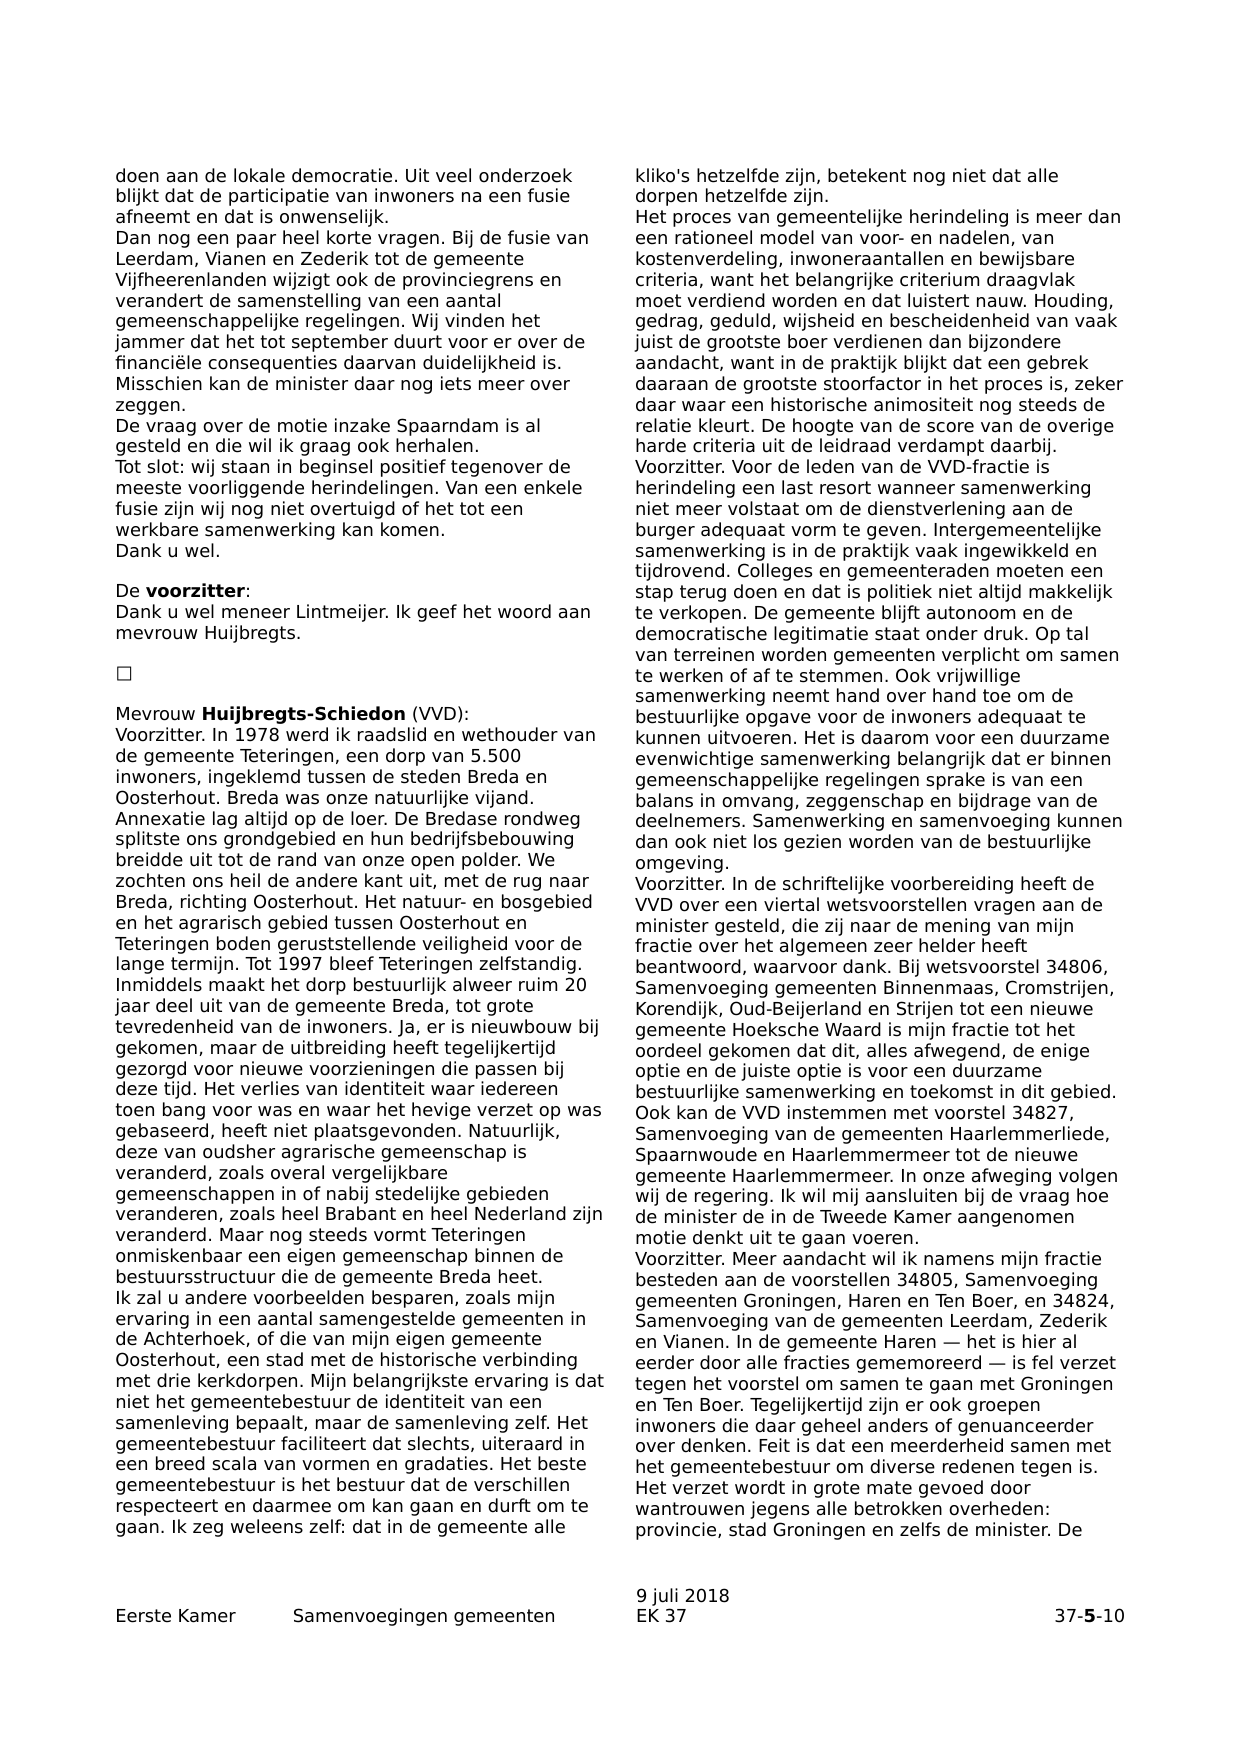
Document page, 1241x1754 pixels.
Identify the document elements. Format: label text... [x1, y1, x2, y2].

text kliko's hetzelfde zijn, betekent nog niet dat alle dorpen hetzelfde zijn. [635, 165, 1125, 207]
text Ik zal u andere voorbeelden besparen, zoals mijn ervaring in een aantal samengestelde gemeenten in de Achterhoek, of die van mijn eigen gemeente Oosterhout, een stad met de historische verbinding met drie kerkdorpen. Mijn belangrijkste ervaring is dat niet het gemeentebestuur de identiteit van een samenleving bepaalt, maar de samenleving zelf. Het gemeentebestuur faciliteert dat slechts, uiteraard in een breed scala van vormen en gradaties. Het beste gemeentebestuur is het bestuur dat de verschillen respecteert en daarmee om kan gaan en durft om te gaan. Ik zeg weleens zelf: dat in de gemeente alle [115, 1287, 605, 1537]
text Inmiddels maakt het dorp bestuurlijk alweer ruim 20 jaar deel uit van de gemeente Breda, tot grote tevredenheid van de inwoners. Ja, er is nieuwbouw bij gekomen, maar de uitbreiding heeft tegelijkertijd gezorgd voor nieuwe voorzieningen die passen bij deze tijd. Het verlies van identiteit waar iedereen toen bang voor was en waar het hevige verzet op was gebaseerd, heeft niet plaatsgevonden. Natuurlijk, deze van oudsher agrarische gemeenschap is veranderd, zoals overal vergelijkbare gemeenschappen in of nabij stedelijke gebieden veranderen, zoals heel Brabant en heel Nederland zijn veranderd. Maar nog steeds vormt Teteringen onmiskenbaar een eigen gemeenschap binnen de bestuursstructuur die de gemeente Breda heet. [115, 975, 605, 1287]
text Tot slot: wij staan in beginsel positief tegenover de meeste voorliggende herindelingen. Van een enkele fusie zijn wij nog niet overtuigd of het tot een werkbare samenwerking kan komen. [115, 457, 605, 540]
text ⬜ [115, 663, 605, 684]
text De voorzitter: [115, 581, 605, 602]
text Dan nog een paar heel korte vragen. Bij de fusie van Leerdam, Vianen en Zederik tot de gemeente Vijfheerenlanden wijzigt ook de provinciegrens en verandert de samenstelling van een aantal gemeenschappelijke regelingen. Wij vinden het jammer dat het tot september duurt voor er over de financiële consequenties daarvan duidelijkheid is. Misschien kan de minister daar nog iets meer over zeggen. [115, 228, 605, 415]
text Voorzitter. Meer aandacht wil ik namens mijn fractie besteden aan de voorstellen 34805, Samenvoeging gemeenten Groningen, Haren en Ten Boer, en 34824, Samenvoeging van de gemeenten Leerdam, Zederik en Vianen. In de gemeente Haren — het is hier al eerder door alle fracties gememoreerd — is fel verzet tegen het voorstel om samen te gaan met Groningen en Ten Boer. Tegelijkertijd zijn er ook groepen inwoners die daar geheel anders of genuanceerder over denken. Feit is dat een meerderheid samen met het gemeentebestuur om diverse redenen tegen is. Het verzet wordt in grote mate gevoed door wantrouwen jegens alle betrokken overheden: provincie, stad Groningen en zelfs de minister. De [635, 1249, 1125, 1540]
text Mevrouw Huijbregts-Schiedon (VVD): [115, 704, 605, 725]
text Dank u wel meneer Lintmeijer. Ik geef het woord aan mevrouw Huijbregts. [115, 602, 605, 643]
text Het proces van gemeentelijke herindeling is meer dan een rationeel model van voor- en nadelen, van kostenverdeling, inwoneraantallen en bewijsbare criteria, want het belangrijke criterium draagvlak moet verdiend worden en dat luistert nauw. Houding, gedrag, geduld, wijsheid en bescheidenheid van vaak juist de grootste boer verdienen dan bijzondere aandacht, want in de praktijk blijkt dat een gebrek daaraan de grootste stoorfactor in het proces is, zeker daar waar een historische animositeit nog steeds de relatie kleurt. De hoogte van de score van de overige harde criteria uit de leidraad verdampt daarbij. [635, 207, 1125, 457]
text doen aan de lokale democratie. Uit veel onderzoek blijkt dat de participatie van inwoners na een fusie afneemt en dat is onwenselijk. [115, 165, 605, 228]
text Dank u wel. [115, 540, 605, 561]
text Voorzitter. In 1978 werd ik raadslid en wethouder van de gemeente Teteringen, een dorp van 5.500 inwoners, ingeklemd tussen de steden Breda en Oosterhout. Breda was onze natuurlijke vijand. Annexatie lag altijd op de loer. De Bredase rondweg splitste ons grondgebied en hun bedrijfsbebouwing breidde uit tot de rand van onze open polder. We zochten ons heil de andere kant uit, met de rug naar Breda, richting Oosterhout. Het natuur- en bosgebied en het agrarisch gebied tussen Oosterhout en Teteringen boden geruststellende veiligheid voor de lange termijn. Tot 1997 bleef Teteringen zelfstandig. [115, 725, 605, 975]
text Voorzitter. In de schriftelijke voorbereiding heeft de VVD over een viertal wetsvoorstellen vragen aan de minister gesteld, die zij naar de mening van mijn fractie over het algemeen zeer helder heeft beantwoord, waarvoor dank. Bij wetsvoorstel 34806, Samenvoeging gemeenten Binnenmaas, Cromstrijen, Korendijk, Oud-Beijerland en Strijen tot een nieuwe gemeente Hoeksche Waard is mijn fractie tot het oordeel gekomen dat dit, alles afwegend, de enige optie en de juiste optie is voor een duurzame bestuurlijke samenwerking en toekomst in dit gebied. [635, 874, 1125, 1103]
text Voorzitter. Voor de leden van de VVD-fractie is herindeling een last resort wanneer samenwerking niet meer volstaat om de dienstverlening aan de burger adequaat vorm te geven. Intergemeentelijke samenwerking is in de praktijk vaak ingewikkeld en tijdrovend. Colleges en gemeenteraden moeten een stap terug doen en dat is politiek niet altijd makkelijk te verkopen. De gemeente blijft autonoom en de democratische legitimatie staat onder druk. Op tal van terreinen worden gemeenten verplicht om samen te werken of af te stemmen. Ook vrijwillige samenwerking neemt hand over hand toe om de bestuurlijke opgave voor de inwoners adequaat te kunnen uitvoeren. Het is daarom voor een duurzame evenwichtige samenwerking belangrijk dat er binnen gemeenschappelijke regelingen sprake is van een balans in omvang, zeggenschap en bijdrage van de deelnemers. Samenwerking en samenvoeging kunnen dan ook niet los gezien worden van de bestuurlijke omgeving. [635, 457, 1125, 874]
text Ook kan de VVD instemmen met voorstel 34827, Samenvoeging van de gemeenten Haarlemmerliede, Spaarnwoude en Haarlemmermeer tot de nieuwe gemeente Haarlemmermeer. In onze afweging volgen wij de regering. Ik wil mij aansluiten bij de vraag hoe de minister de in de Tweede Kamer aangenomen motie denkt uit te gaan voeren. [635, 1103, 1125, 1249]
text De vraag over de motie inzake Spaarndam is al gesteld en die wil ik graag ook herhalen. [115, 415, 605, 457]
